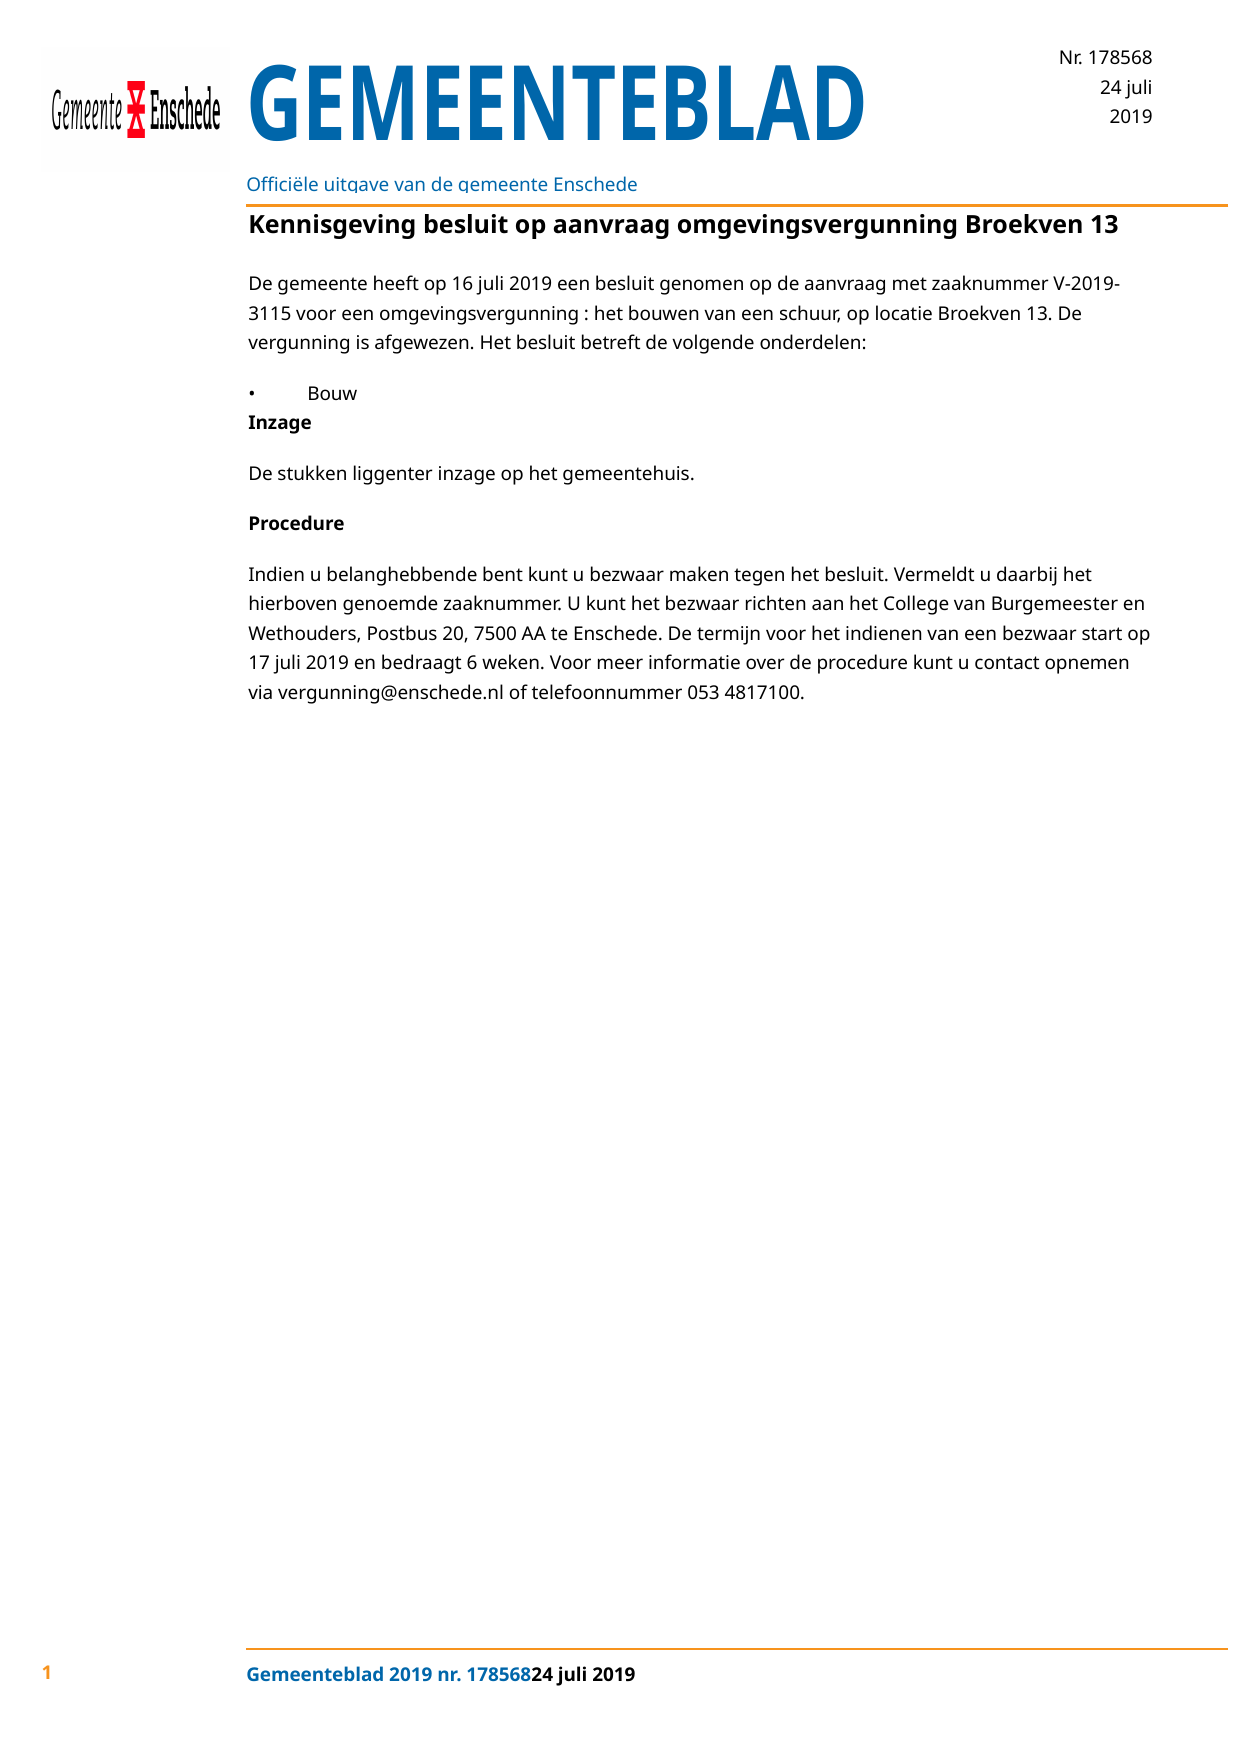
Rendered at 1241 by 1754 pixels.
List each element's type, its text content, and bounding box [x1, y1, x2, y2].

list Bouw [248, 380, 1152, 406]
text De gemeente heeft op 16 juli 2019 een besluit genomen op de aanvraag met zaaknummer V-2019-3115 voor een omgevingsvergunning : het bouwen van een schuur, op locatie Broekven 13. De vergunning is afgewezen. Het besluit betreft de volgende onderdelen: [248, 270, 1152, 355]
text Inzage [248, 409, 1152, 435]
text De stukken liggenter inzage op het gemeentehuis. [248, 460, 1152, 486]
text Kennisgeving besluit op aanvraag omgevingsvergunning Broekven 13 [248, 207, 1152, 241]
text Indien u belanghebbende bent kunt u bezwaar maken tegen het besluit. Vermeldt u daarbij het hierboven genoemde zaaknummer. U kunt het bezwaar richten aan het College van Burgemees­ter en Wethouders, Postbus 20, 7500 AA te Enschede. De termijn voor het indienen van een bezwaar start op 17 juli 2019 en bedraagt 6 weken. Voor meer informatie over de procedure kunt u contact opnemen via vergunning@enschede.nl of telefoonnummer 053 4817100. [248, 561, 1152, 705]
text Procedure [248, 510, 1152, 536]
picture [41, 47, 231, 172]
